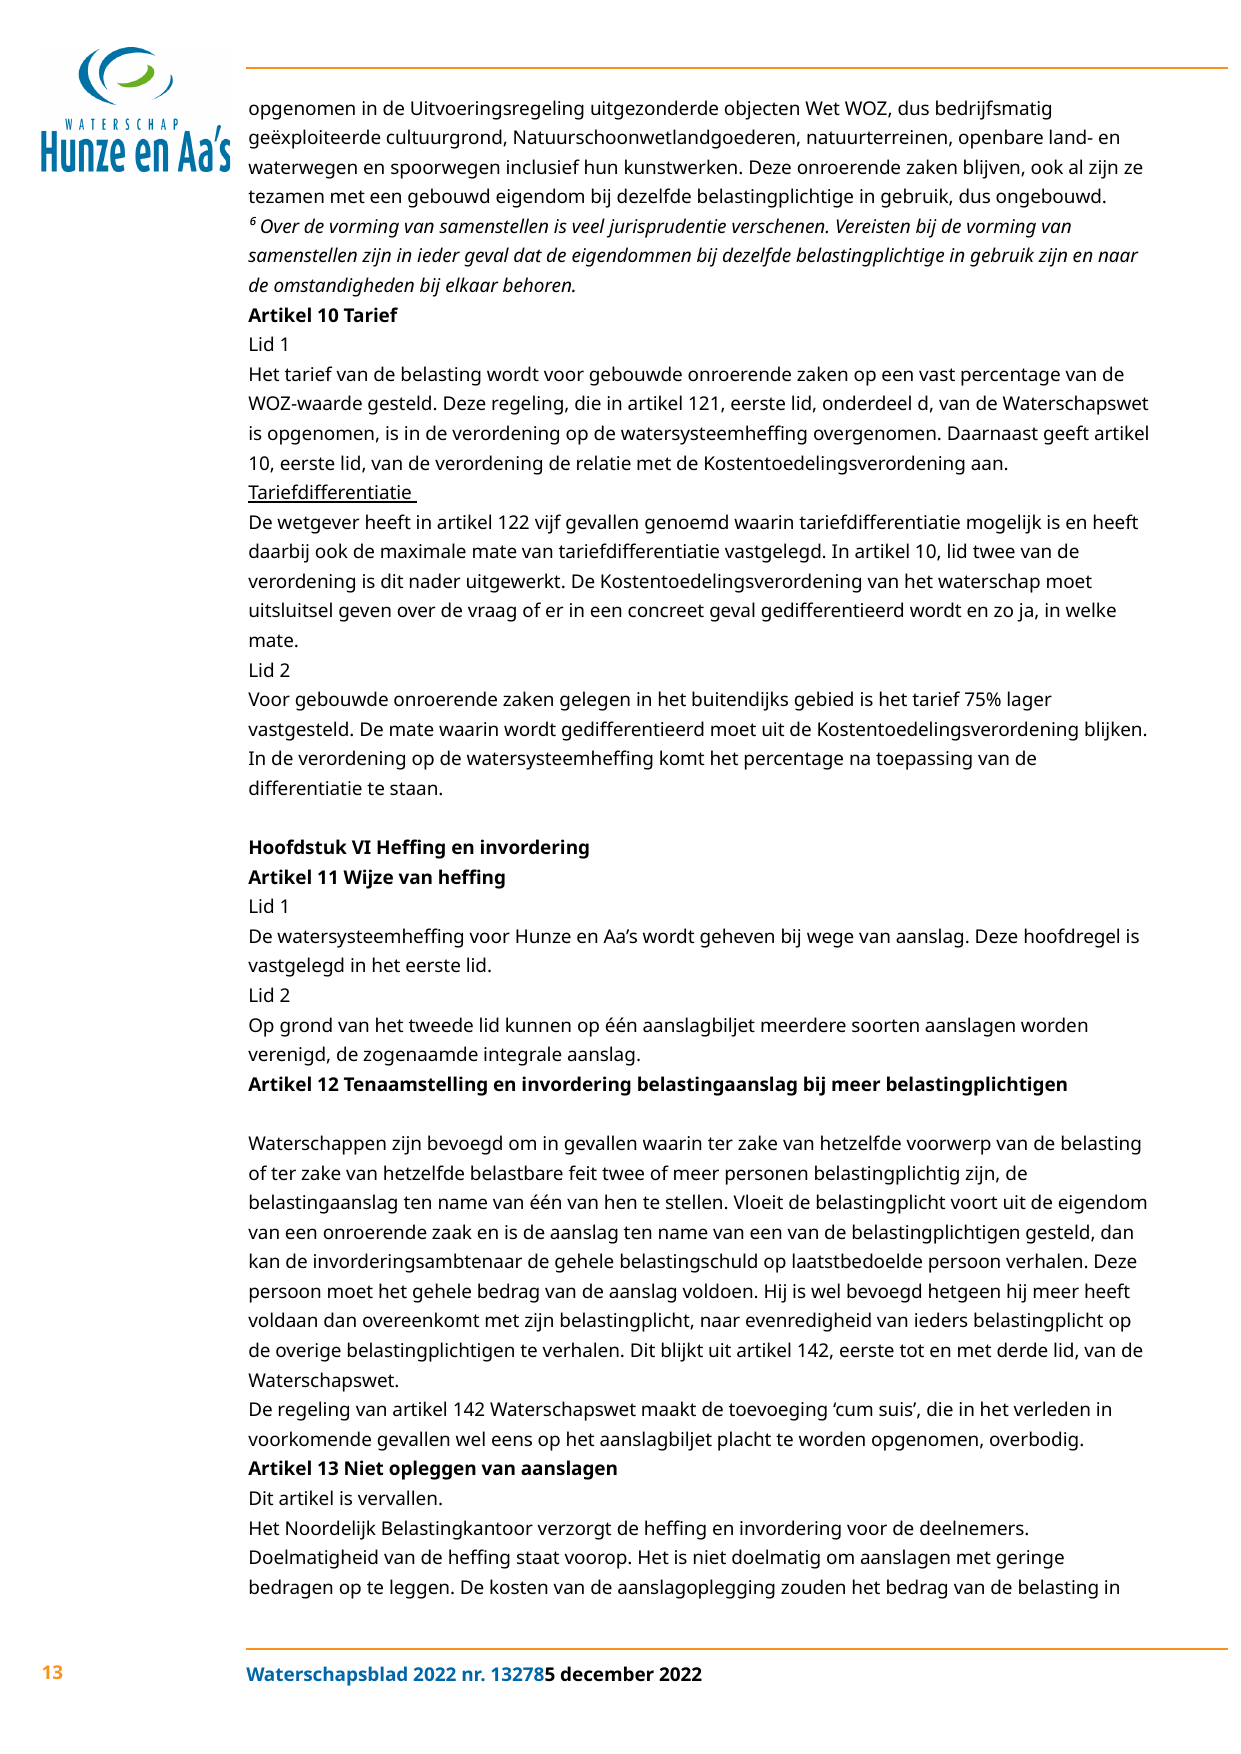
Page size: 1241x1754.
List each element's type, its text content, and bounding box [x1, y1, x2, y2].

text Artikel 12 Tenaamstelling en invordering belastingaanslag bij meer belastingplichtigen [248, 1071, 1152, 1097]
text Voor gebouwde onroerende zaken gelegen in het buitendijks gebied is het tarief 75% lager vastgesteld. De mate waarin wordt gedifferentieerd moet uit de Kostentoedelingsverordening blijken. In de verordening op de watersysteemheffing komt het percentage na toepassing van de differentiatie te staan. [248, 686, 1152, 801]
text De wetgever heeft in artikel 122 vijf gevallen genoemd waarin tariefdifferentiatie mogelijk is en heeft daarbij ook de maximale mate van tariefdifferentiatie vastgelegd. In artikel 10, lid twee van de verordening is dit nader uitgewerkt. De Kostentoedelingsverordening van het waterschap moet uitsluitsel geven over de vraag of er in een concreet geval gedifferentieerd wordt en zo ja, in welke mate. [248, 509, 1152, 653]
text De watersysteemheffing voor Hunze en Aa’s wordt geheven bij wege van aanslag. Deze hoofdregel is vastgelegd in het eerste lid. [248, 923, 1152, 978]
text Dit artikel is vervallen. [248, 1485, 1152, 1511]
text Lid 2 [248, 657, 1152, 683]
text ⁶ Over de vorming van samenstellen is veel jurisprudentie verschenen. Vereisten bij de vorming van samenstellen zijn in ieder geval dat de eigendommen bij dezelfde belastingplichtige in gebruik zijn en naar de omstandigheden bij elkaar behoren. [248, 213, 1152, 298]
text Doelmatigheid van de heffing staat voorop. Het is niet doelmatig om aanslagen met geringe bedragen op te leggen. De kosten van de aanslagoplegging zouden het bedrag van de belasting in [248, 1544, 1152, 1600]
text Lid 1 [248, 331, 1152, 357]
picture [226, 145, 231, 156]
picture [41, 47, 231, 172]
text Lid 2 [248, 982, 1152, 1008]
text Op grond van het tweede lid kunnen op één aanslagbiljet meerdere soorten aanslagen worden verenigd, de zogenaamde integrale aanslag. [248, 1012, 1152, 1067]
text Hoofdstuk VI Heffing en invordering [248, 834, 1152, 860]
text opgenomen in de Uitvoeringsregeling uitgezonderde objecten Wet WOZ, dus bedrijfsmatig geëxploiteerde cultuurgrond, Natuurschoonwetlandgoederen, natuurterreinen, openbare land- en waterwegen en spoorwegen inclusief hun kunstwerken. Deze onroerende zaken blijven, ook al zijn ze tezamen met een gebouwd eigendom bij dezelfde belastingplichtige in gebruik, dus ongebouwd. [248, 95, 1152, 209]
text Tariefdifferentiatie [248, 479, 1152, 505]
text De regeling van artikel 142 Waterschapswet maakt de toevoeging ‘cum suis’, die in het verleden in voorkomende gevallen wel eens op het aanslagbiljet placht te worden opgenomen, overbodig. [248, 1396, 1152, 1452]
text Artikel 11 Wijze van heffing [248, 864, 1152, 890]
text Lid 1 [248, 893, 1152, 919]
text Artikel 10 Tarief [248, 302, 1152, 328]
text Het Noordelijk Belastingkantoor verzorgt de heffing en invordering voor de deelnemers. [248, 1515, 1152, 1541]
picture [47, 154, 51, 172]
text Het tarief van de belasting wordt voor gebouwde onroerende zaken op een vast percentage van de WOZ-waarde gesteld. Deze regeling, die in artikel 121, eerste lid, onderdeel d, van de Waterschapswet is opgenomen, is in de verordening op de watersysteemheffing overgenomen. Daarnaast geeft artikel 10, eerste lid, van de verordening de relatie met de Kostentoedelingsverordening aan. [248, 361, 1152, 476]
text Waterschappen zijn bevoegd om in gevallen waarin ter zake van hetzelfde voorwerp van de belasting of ter zake van hetzelfde belastbare feit twee of meer personen belastingplichtig zijn, de belastingaanslag ten name van één van hen te stellen. Vloeit de belastingplicht voort uit de eigendom van een onroerende zaak en is de aanslag ten name van een van de belastingplichtigen gesteld, dan kan de invorderingsambtenaar de gehele belastingschuld op laatstbedoelde persoon verhalen. Deze persoon moet het gehele bedrag van de aanslag voldoen. Hij is wel bevoegd hetgeen hij meer heeft voldaan dan overeenkomt met zijn belastingplicht, naar evenredigheid van ieders belastingplicht op de overige belastingplichtigen te verhalen. Dit blijkt uit artikel 142, eerste tot en met derde lid, van de Waterschapswet. [248, 1130, 1152, 1393]
picture [183, 163, 191, 172]
text Artikel 13 Niet opleggen van aanslagen [248, 1456, 1152, 1481]
